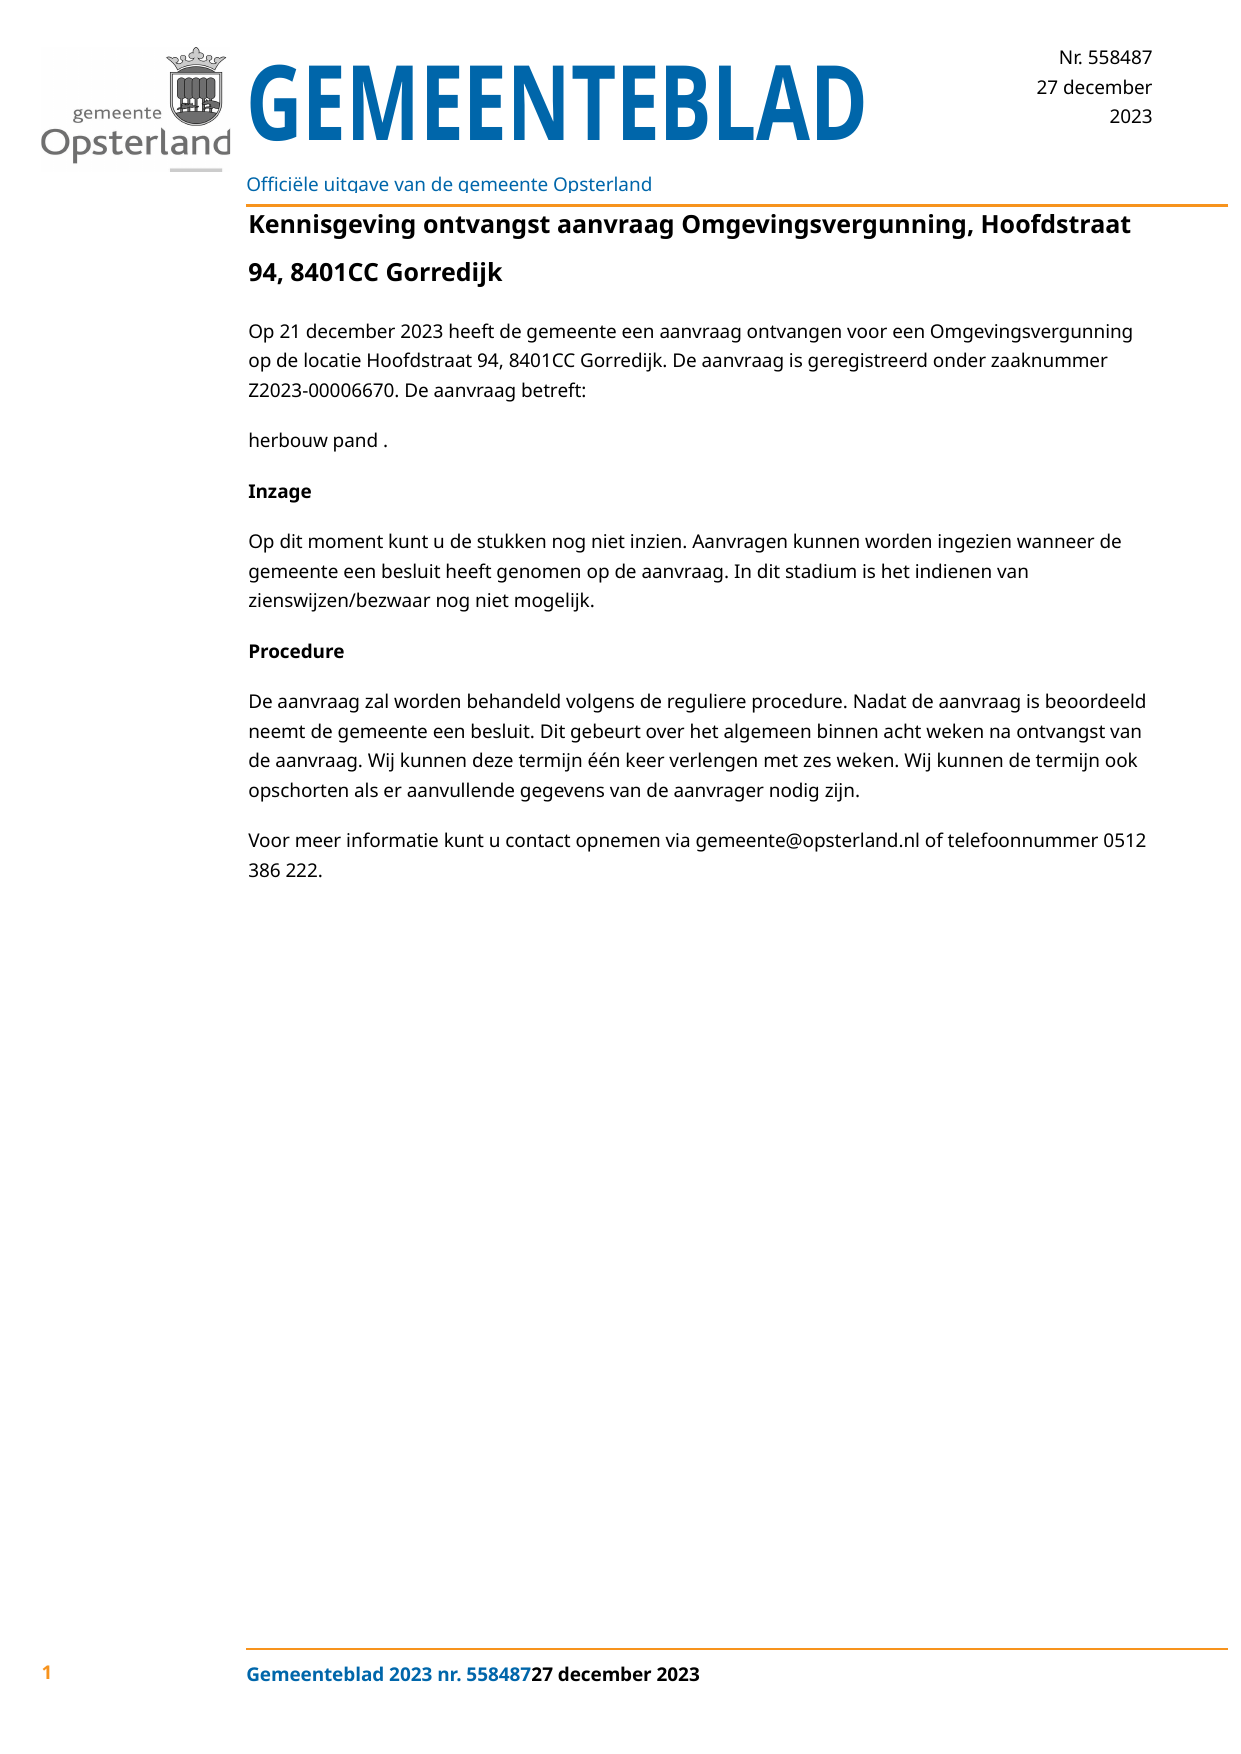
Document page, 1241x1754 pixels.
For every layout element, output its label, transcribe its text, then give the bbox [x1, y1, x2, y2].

text Op dit moment kunt u de stukken nog niet inzien. Aanvragen kunnen worden ingezien wanneer de gemeente een besluit heeft genomen op de aanvraag. In dit stadium is het indienen van zienswijzen/bezwaar nog niet mogelijk. [248, 528, 1152, 613]
text Kennisgeving ontvangst aanvraag Omgevingsvergunning, Hoofdstraat 94, 8401CC Gorredijk [248, 207, 1152, 288]
picture [41, 47, 231, 172]
text Procedure [248, 638, 1152, 664]
text Voor meer informatie kunt u contact opnemen via gemeente@opsterland.nl of telefoonnummer 0512 386 222. [248, 827, 1152, 883]
text Inzage [248, 478, 1152, 504]
text De aanvraag zal worden behandeld volgens de reguliere procedure. Nadat de aanvraag is beoordeeld neemt de gemeente een besluit. Dit gebeurt over het algemeen binnen acht weken na ontvangst van de aanvraag. Wij kunnen deze termijn één keer verlengen met zes weken. Wij kunnen de termijn ook opschorten als er aanvullende gegevens van de aanvrager nodig zijn. [248, 688, 1152, 803]
text Op 21 december 2023 heeft de gemeente een aanvraag ontvangen voor een Omgevingsvergunning op de locatie Hoofdstraat 94, 8401CC Gorredijk. De aanvraag is geregistreerd onder zaaknummer Z2023-00006670. De aanvraag betreft: [248, 318, 1152, 403]
text herbouw pand . [248, 427, 1152, 453]
